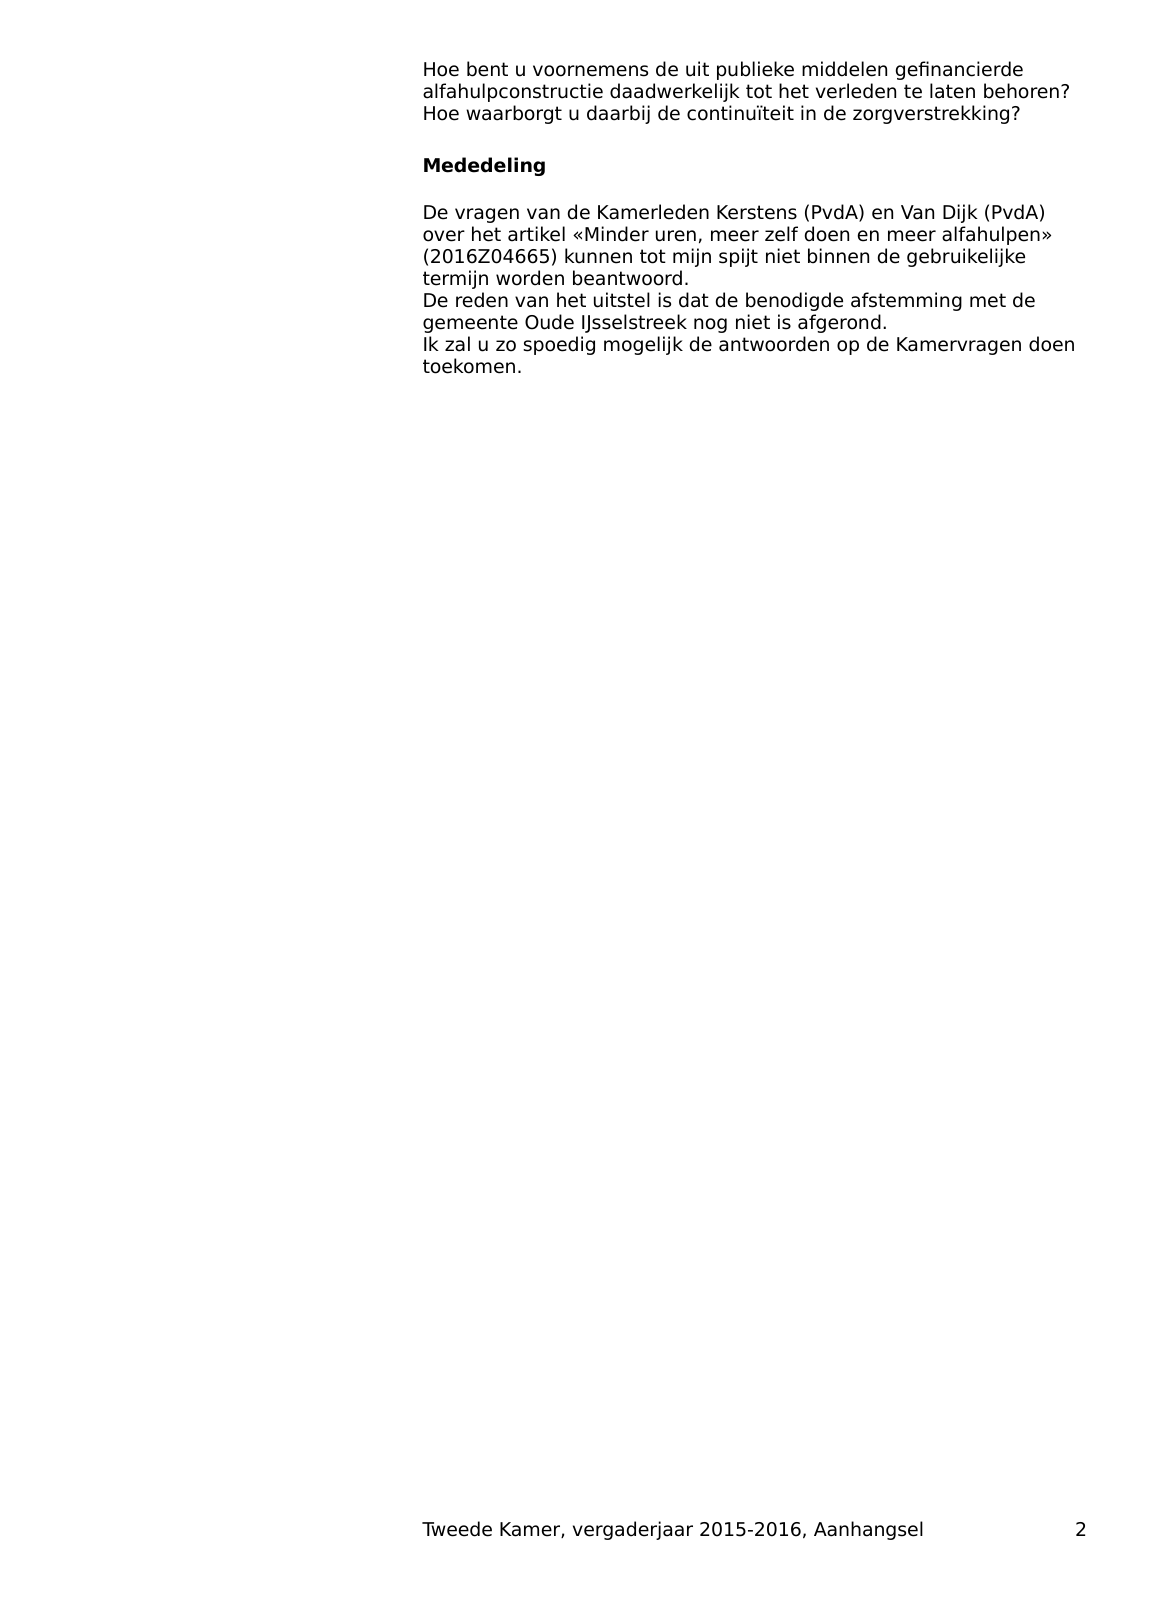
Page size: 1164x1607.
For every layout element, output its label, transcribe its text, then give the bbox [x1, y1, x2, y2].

text De vragen van de Kamerleden Kerstens (PvdA) en Van Dijk (PvdA) over het artikel «Minder uren, meer zelf doen en meer alfahulpen» (2016Z04665) kunnen tot mijn spijt niet binnen de gebruikelijke termijn worden beantwoord. [422, 202, 1087, 290]
subtitle Mededeling [422, 155, 1087, 177]
text De reden van het uitstel is dat de benodigde afstemming met de gemeente Oude IJsselstreek nog niet is afgerond. [422, 290, 1087, 334]
text Hoe bent u voornemens de uit publieke middelen gefinancierde alfahulpconstructie daadwerkelijk tot het verleden te laten behoren? Hoe waarborgt u daarbij de continuïteit in de zorgverstrekking? [422, 59, 1087, 125]
text Ik zal u zo spoedig mogelijk de antwoorden op de Kamervragen doen toekomen. [422, 334, 1087, 378]
